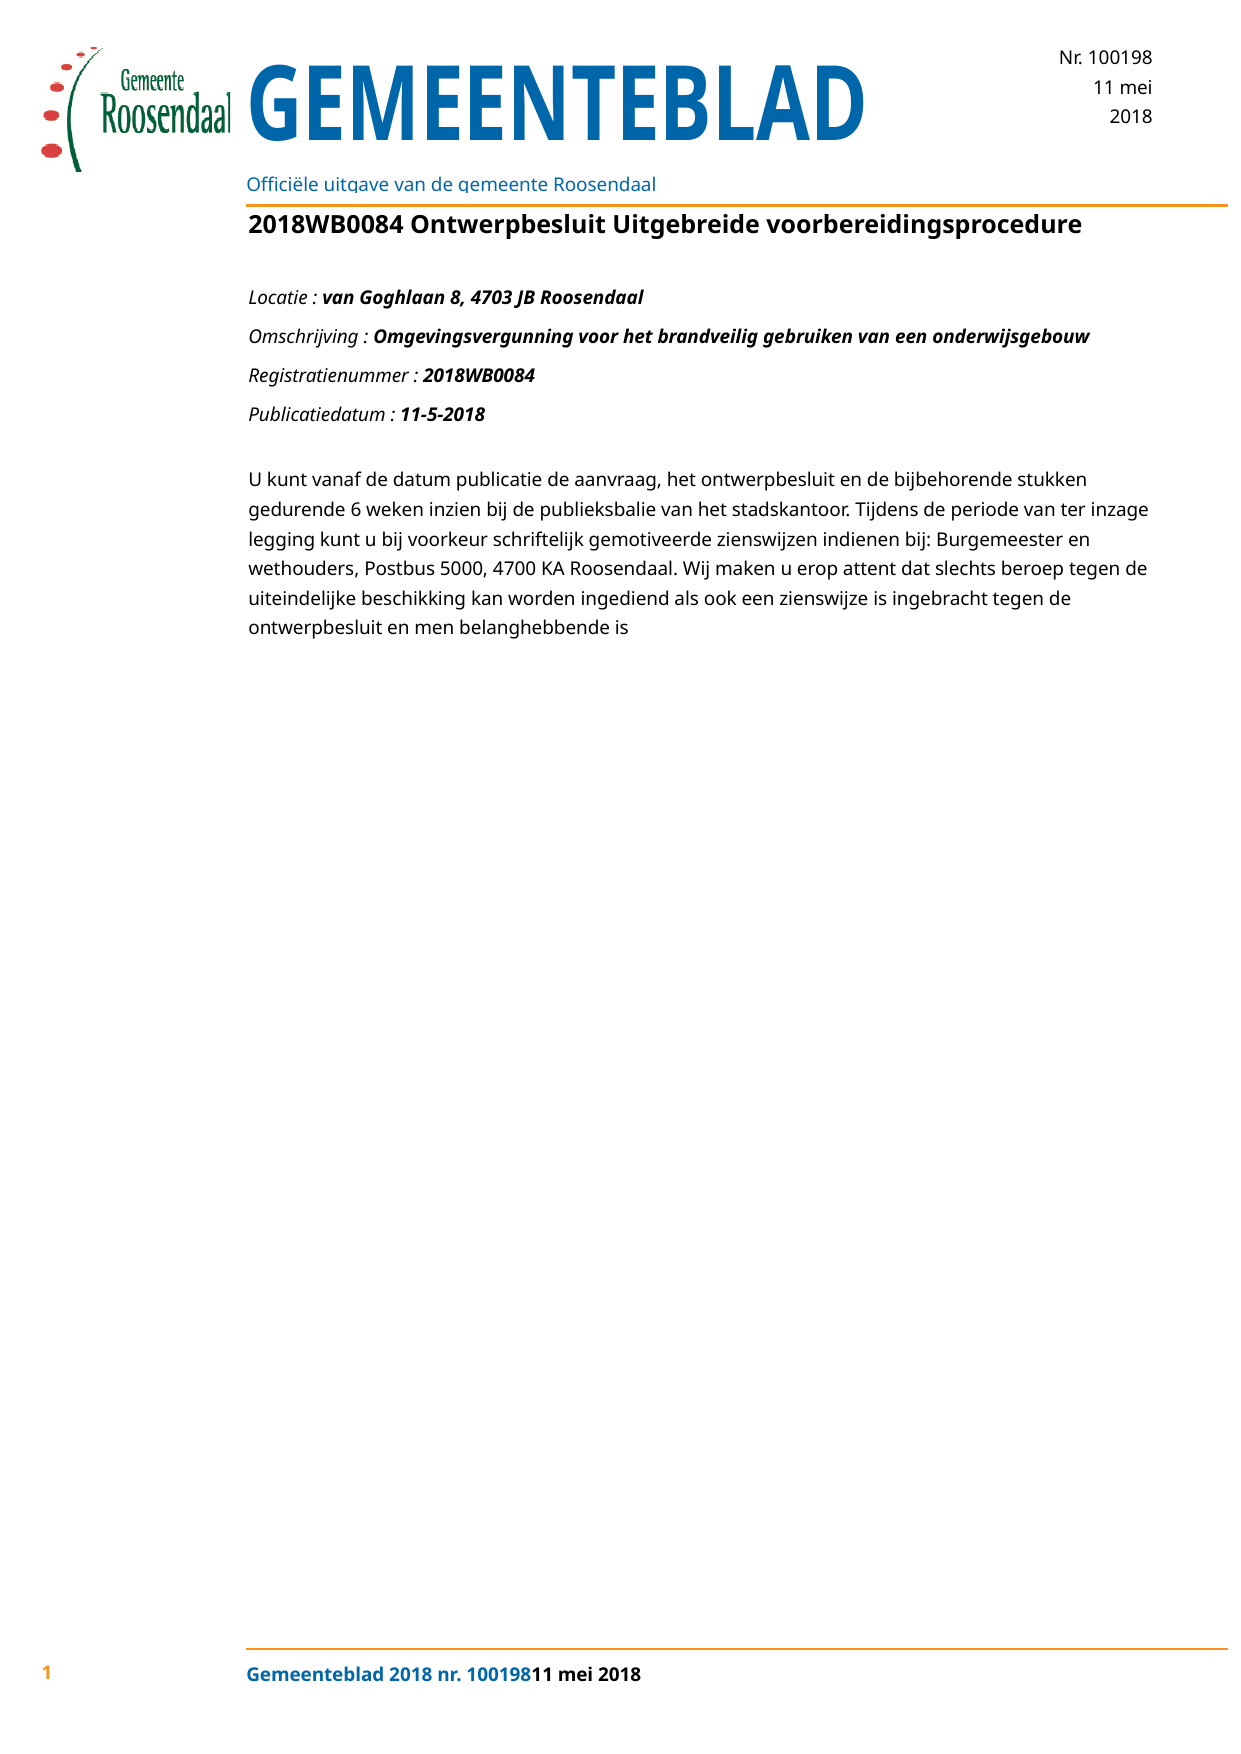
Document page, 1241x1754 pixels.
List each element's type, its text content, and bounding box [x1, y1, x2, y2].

text Publicatiedatum : 11-5-2018 [248, 402, 1152, 427]
picture [41, 47, 231, 172]
text Locatie : van Goghlaan 8, 4703 JB Roosendaal [248, 284, 1152, 309]
text U kunt vanaf de datum publicatie de aanvraag, het ontwerpbesluit en de bijbehorende stukken gedurende 6 weken inzien bij de publieksbalie van het stadskantoor. Tijdens de periode van ter inzage legging kunt u bij voorkeur schriftelijk gemotiveerde zienswijzen indienen bij: Burgemeester en wethouders, Postbus 5000, 4700 KA Roosendaal. Wij maken u erop attent dat slechts beroep tegen de uiteindelijke beschikking kan worden ingediend als ook een zienswijze is ingebracht tegen de ontwerpbesluit en men belanghebbende is [248, 467, 1152, 640]
text 2018WB0084 Ontwerpbesluit Uitgebreide voorbereidingsprocedure [248, 207, 1152, 241]
text Omschrijving : Omgevingsvergunning voor het brandveilig gebruiken van een onderwijsgebouw [248, 323, 1152, 349]
text Registratienummer : 2018WB0084 [248, 362, 1152, 388]
